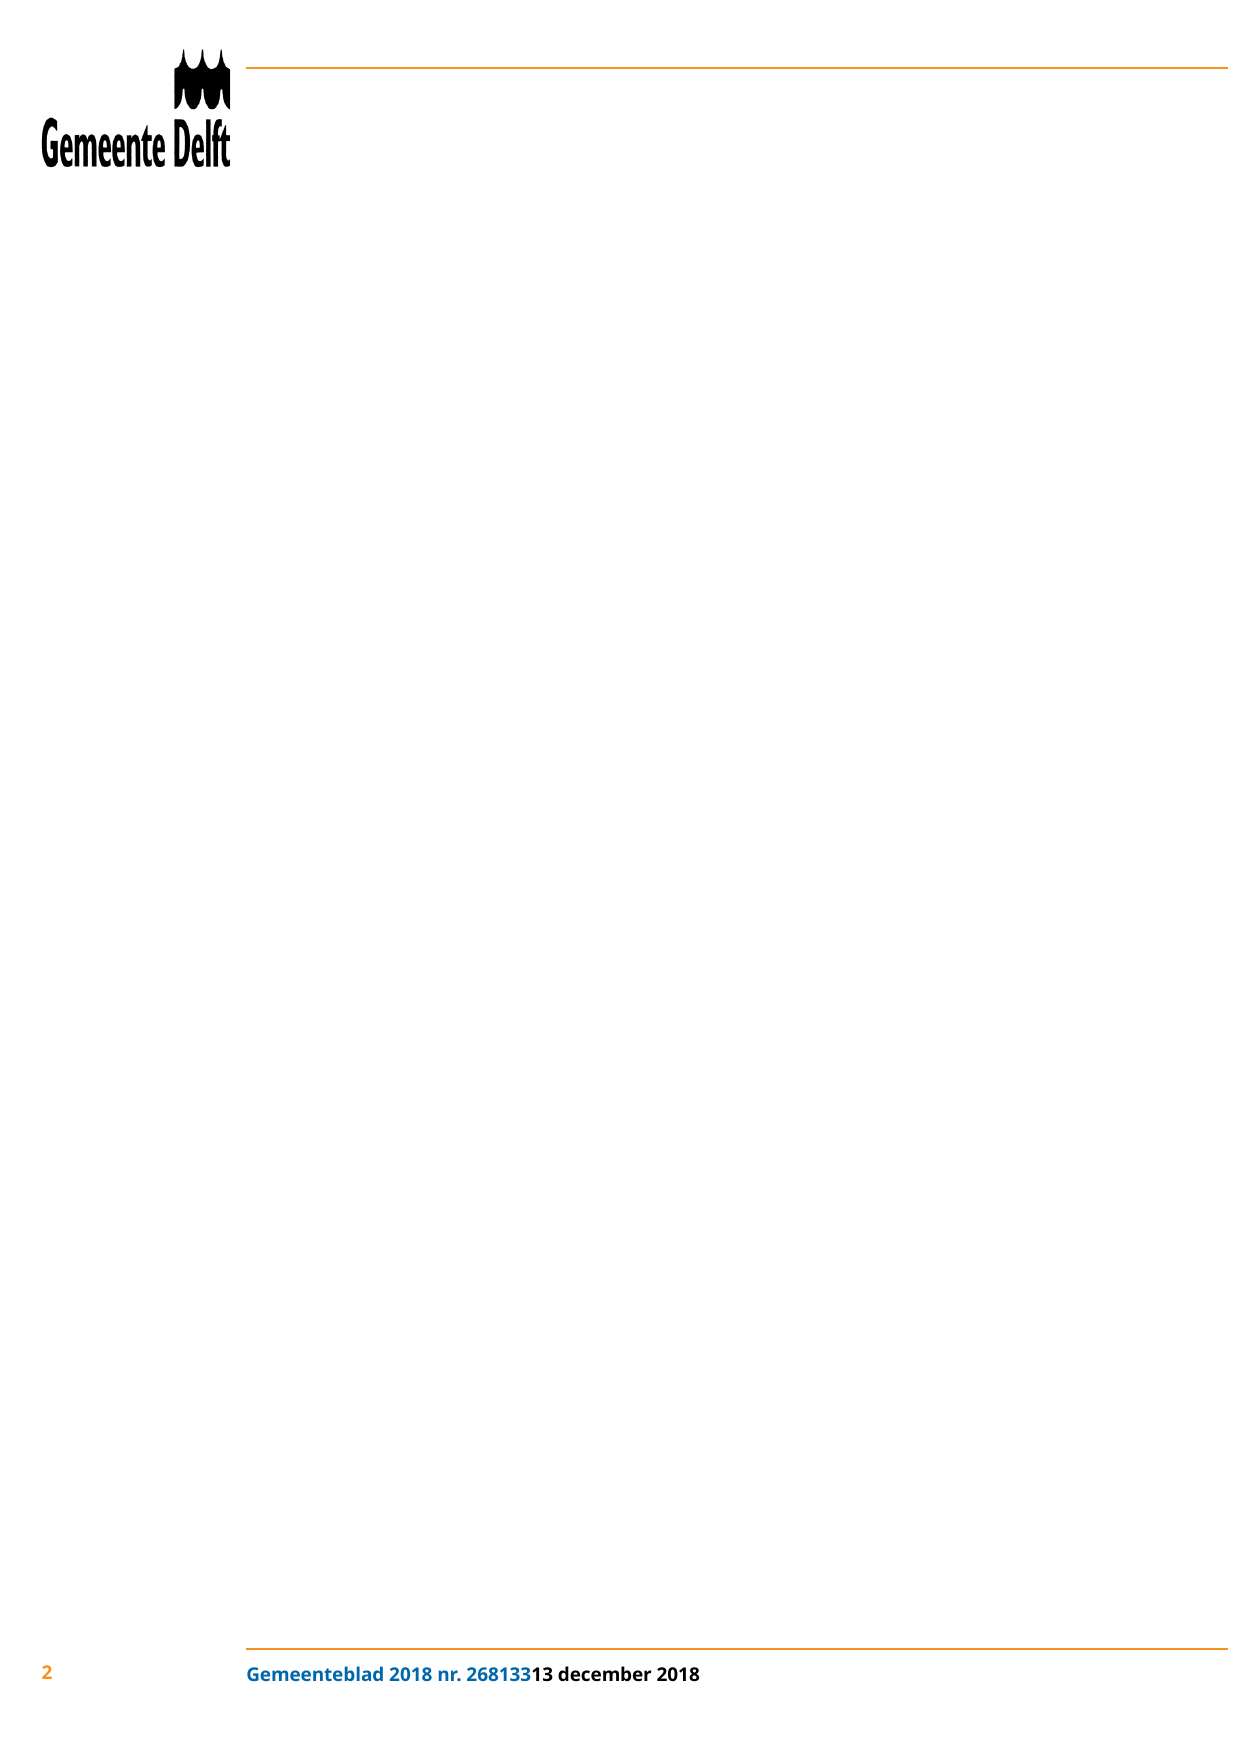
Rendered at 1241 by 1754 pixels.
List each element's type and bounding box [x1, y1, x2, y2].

picture [41, 47, 231, 172]
